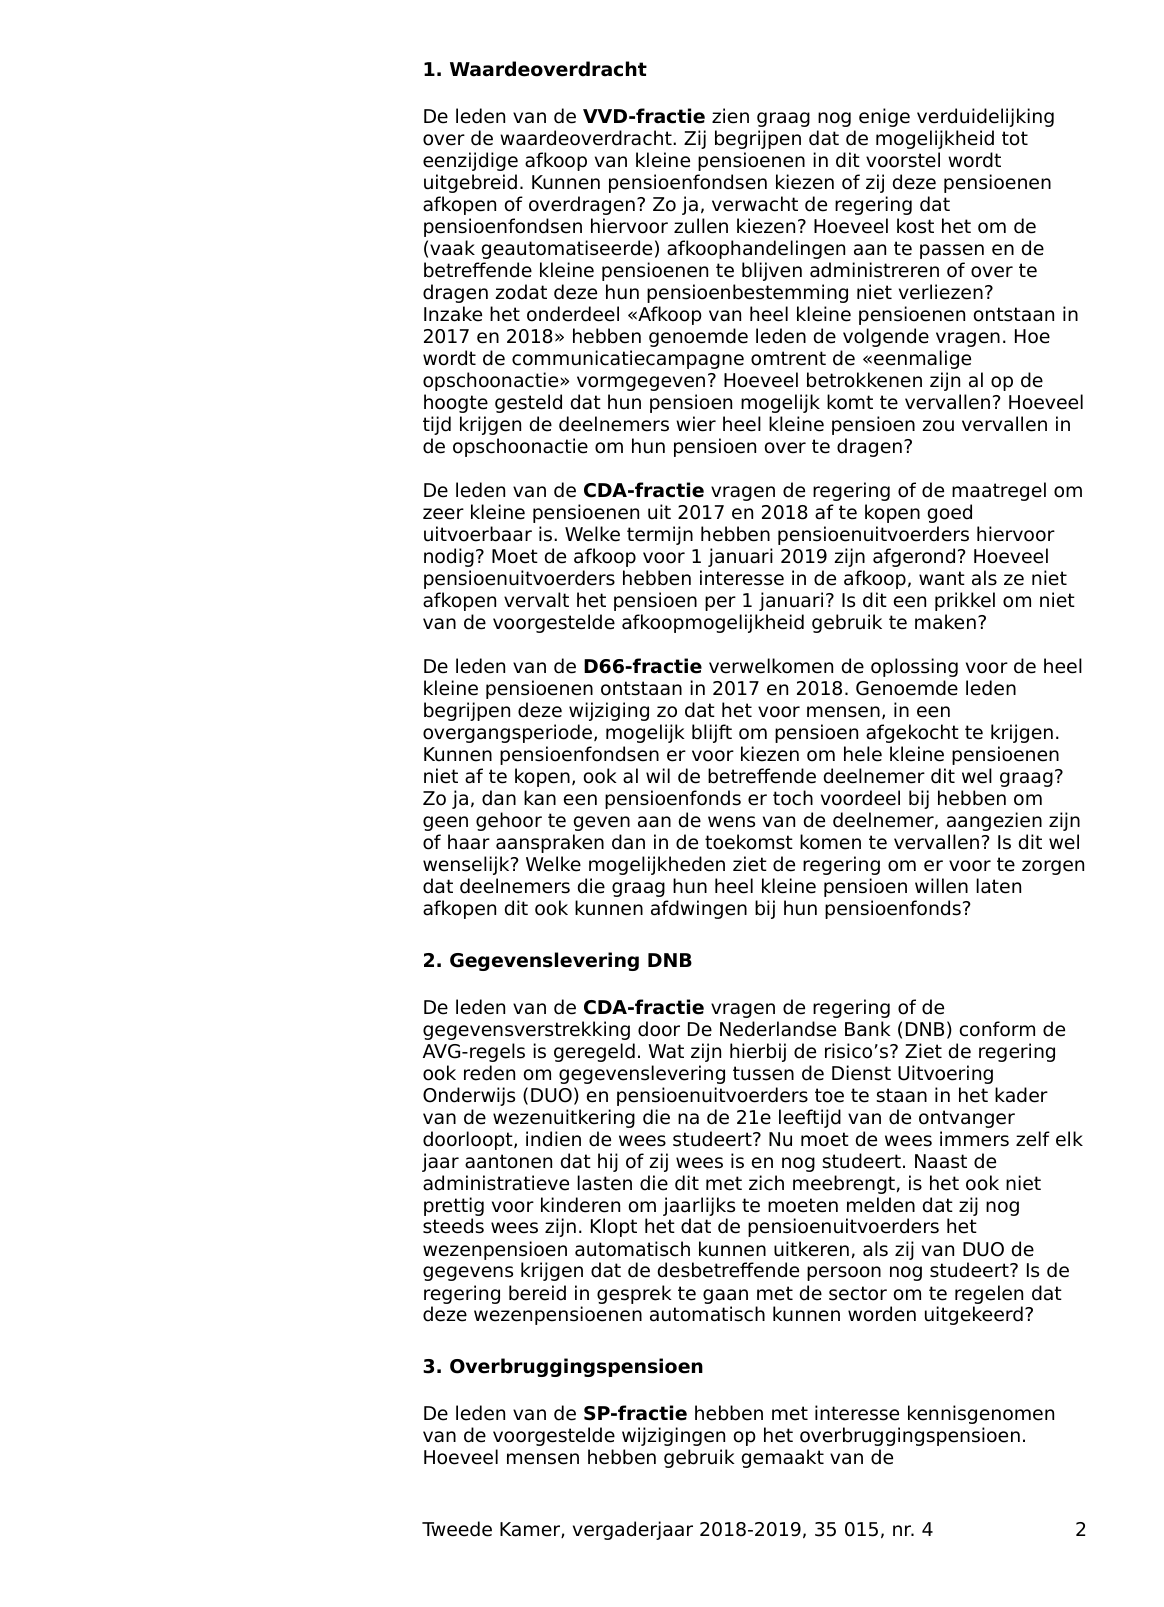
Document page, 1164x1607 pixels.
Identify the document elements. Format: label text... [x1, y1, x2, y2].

text De leden van de D66-fractie verwelkomen de oplossing voor de heel kleine pensioenen ontstaan in 2017 en 2018. Genoemde leden begrijpen deze wijziging zo dat het voor mensen, in een overgangsperiode, mogelijk blijft om pensioen afgekocht te krijgen. Kunnen pensioenfondsen er voor kiezen om hele kleine pensioenen niet af te kopen, ook al wil de betreffende deelnemer dit wel graag? Zo ja, dan kan een pensioenfonds er toch voordeel bij hebben om geen gehoor te geven aan de wens van de deelnemer, aangezien zijn of haar aanspraken dan in de toekomst komen te vervallen? Is dit wel wenselijk? Welke mogelijkheden ziet de regering om er voor te zorgen dat deelnemers die graag hun heel kleine pensioen willen laten afkopen dit ook kunnen afdwingen bij hun pensioenfonds? [422, 656, 1087, 920]
subtitle 1. Waardeoverdracht [422, 59, 1087, 81]
text Inzake het onderdeel «Afkoop van heel kleine pensioenen ontstaan in 2017 en 2018» hebben genoemde leden de volgende vragen. Hoe wordt de communicatiecampagne omtrent de «eenmalige opschoonactie» vormgegeven? Hoeveel betrokkenen zijn al op de hoogte gesteld dat hun pensioen mogelijk komt te vervallen? Hoeveel tijd krijgen de deelnemers wier heel kleine pensioen zou vervallen in de opschoonactie om hun pensioen over te dragen? [422, 304, 1087, 458]
text De leden van de CDA-fractie vragen de regering of de gegevensverstrekking door De Nederlandse Bank (DNB) conform de AVG-regels is geregeld. Wat zijn hierbij de risico’s? Ziet de regering ook reden om gegevenslevering tussen de Dienst Uitvoering Onderwijs (DUO) en pensioenuitvoerders toe te staan in het kader van de wezenuitkering die na de 21e leeftijd van de ontvanger doorloopt, indien de wees studeert? Nu moet de wees immers zelf elk jaar aantonen dat hij of zij wees is en nog studeert. Naast de administratieve lasten die dit met zich meebrengt, is het ook niet prettig voor kinderen om jaarlijks te moeten melden dat zij nog steeds wees zijn. Klopt het dat de pensioenuitvoerders het wezenpensioen automatisch kunnen uitkeren, als zij van DUO de gegevens krijgen dat de desbetreffende persoon nog studeert? Is de regering bereid in gesprek te gaan met de sector om te regelen dat deze wezenpensioenen automatisch kunnen worden uitgekeerd? [422, 997, 1087, 1326]
text De leden van de CDA-fractie vragen de regering of de maatregel om zeer kleine pensioenen uit 2017 en 2018 af te kopen goed uitvoerbaar is. Welke termijn hebben pensioenuitvoerders hiervoor nodig? Moet de afkoop voor 1 januari 2019 zijn afgerond? Hoeveel pensioenuitvoerders hebben interesse in de afkoop, want als ze niet afkopen vervalt het pensioen per 1 januari? Is dit een prikkel om niet van de voorgestelde afkoopmogelijkheid gebruik te maken? [422, 480, 1087, 634]
text De leden van de SP-fractie hebben met interesse kennisgenomen van de voorgestelde wijzigingen op het overbruggingspensioen. Hoeveel mensen hebben gebruik gemaakt van de [422, 1403, 1087, 1469]
subtitle 3. Overbruggingspensioen [422, 1356, 1087, 1378]
text De leden van de VVD-fractie zien graag nog enige verduidelijking over de waardeoverdracht. Zij begrijpen dat de mogelijkheid tot eenzijdige afkoop van kleine pensioenen in dit voorstel wordt uitgebreid. Kunnen pensioenfondsen kiezen of zij deze pensioenen afkopen of overdragen? Zo ja, verwacht de regering dat pensioenfondsen hiervoor zullen kiezen? Hoeveel kost het om de (vaak geautomatiseerde) afkoophandelingen aan te passen en de betreffende kleine pensioenen te blijven administreren of over te dragen zodat deze hun pensioenbestemming niet verliezen? [422, 106, 1087, 304]
subtitle 2. Gegevenslevering DNB [422, 950, 1087, 972]
